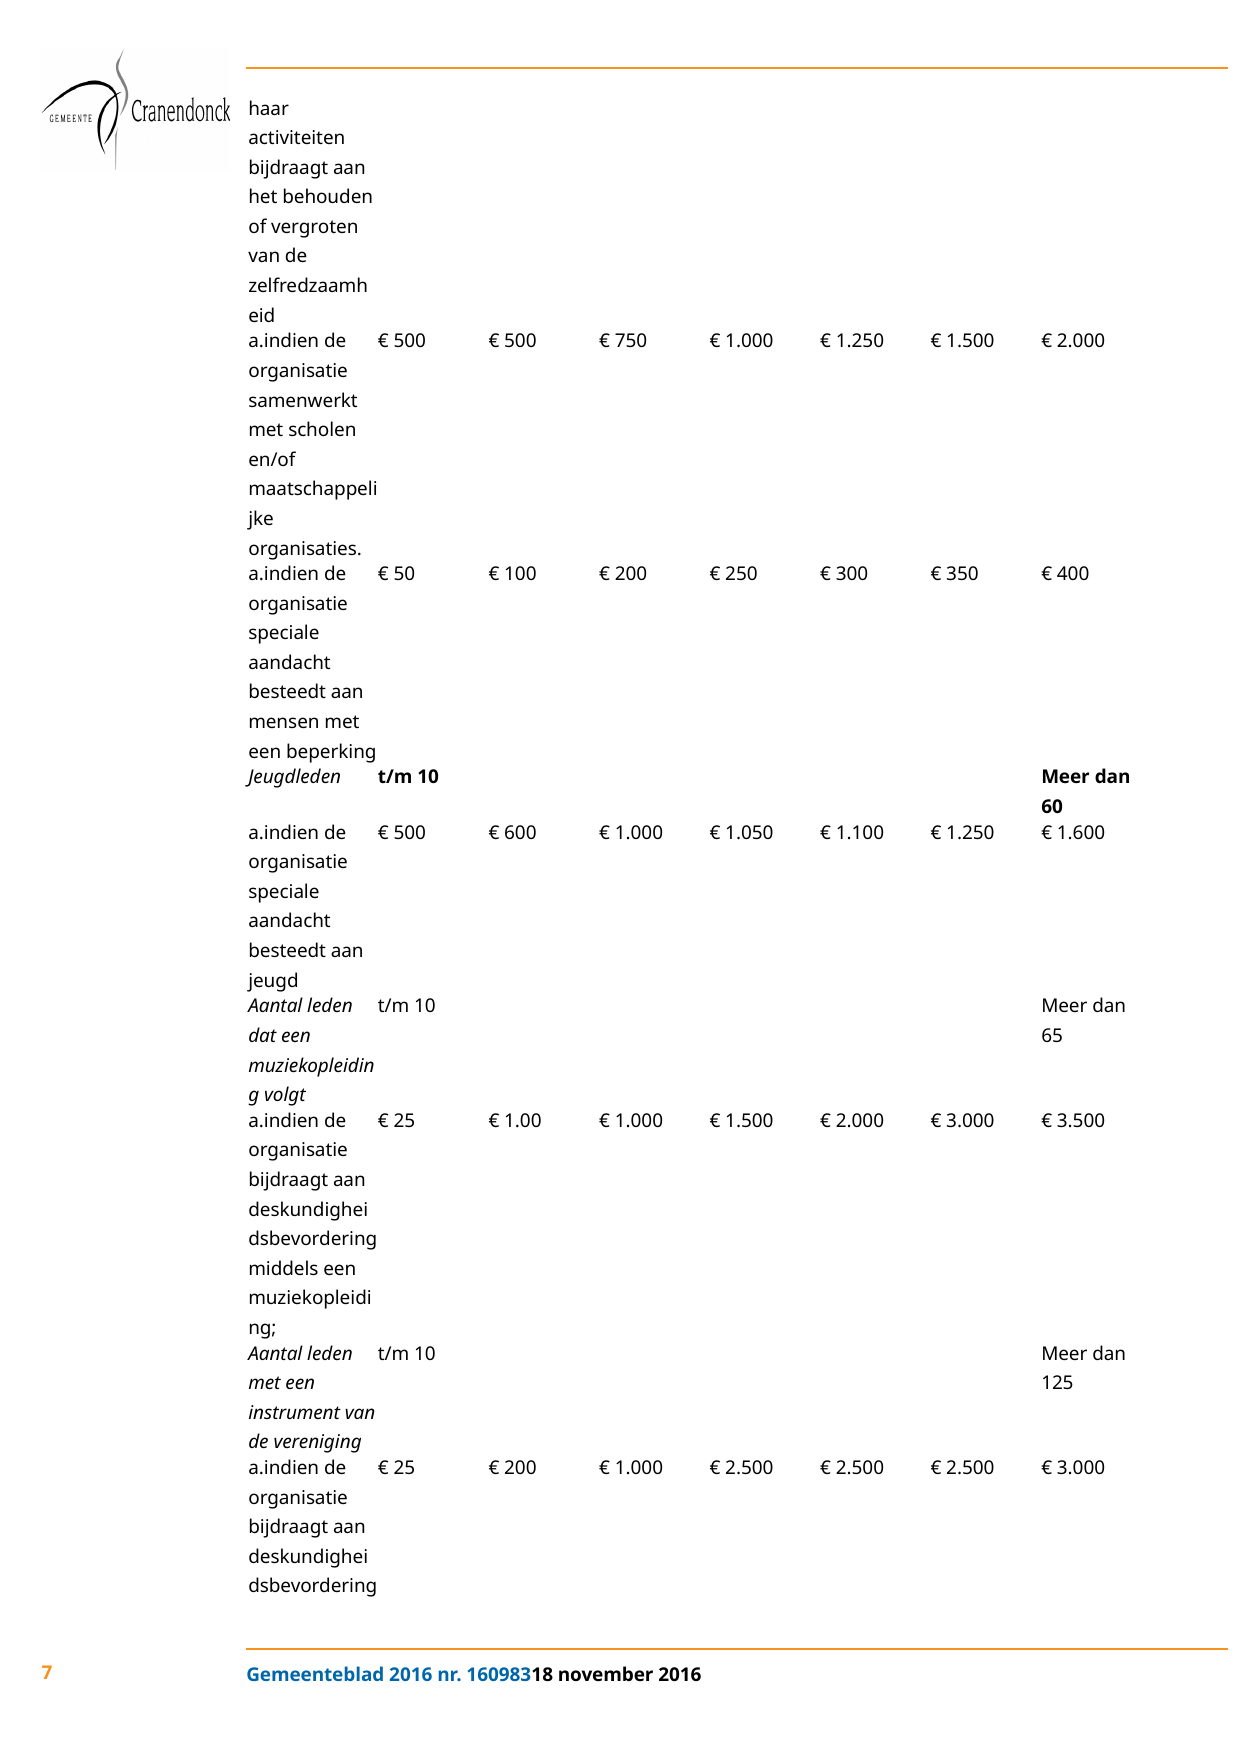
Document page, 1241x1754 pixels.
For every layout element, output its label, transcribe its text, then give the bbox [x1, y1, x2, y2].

picture [41, 47, 231, 172]
table_cell [709, 1340, 820, 1454]
table_cell a.indien de organisatie speciale aandacht besteedt aan jeugd [248, 819, 378, 993]
table_cell € 300 [820, 560, 930, 764]
table_cell € 3.000 [930, 1107, 1041, 1340]
table_cell € 1.250 [930, 819, 1041, 993]
table_cell [488, 993, 599, 1107]
table_cell a.indien de organisatie speciale aandacht besteedt aan mensen met een beperking [248, 560, 378, 764]
table_cell € 200 [488, 1454, 599, 1598]
table_cell [1041, 95, 1152, 328]
table_cell a.indien de organisatie bijdraagt aan deskundigheidsbevordering middels een muziekopleiding; [248, 1107, 378, 1340]
table_cell t/m 10 [378, 993, 488, 1107]
table_cell € 1.100 [820, 819, 930, 993]
table_cell € 1.00 [488, 1107, 599, 1340]
table_cell € 25 [378, 1454, 488, 1598]
table_cell € 1.050 [709, 819, 820, 993]
table_cell Jeugdleden [248, 764, 378, 819]
table_cell € 1.000 [599, 1454, 709, 1598]
table_cell [709, 993, 820, 1107]
table_cell [930, 993, 1041, 1107]
table_cell [820, 95, 930, 328]
table_cell [488, 1340, 599, 1454]
table_cell t/m 10 [378, 764, 488, 819]
table_cell Meer dan 65 [1041, 993, 1152, 1107]
table_cell € 1.000 [709, 328, 820, 560]
table_cell € 25 [378, 1107, 488, 1340]
table_cell [820, 993, 930, 1107]
table_cell € 350 [930, 560, 1041, 764]
table_cell [709, 95, 820, 328]
table_cell € 600 [488, 819, 599, 993]
table_cell € 500 [378, 819, 488, 993]
table_cell € 2.500 [820, 1454, 930, 1598]
table_cell [930, 764, 1041, 819]
table_cell [599, 764, 709, 819]
table_cell [930, 1340, 1041, 1454]
table_cell € 2.500 [930, 1454, 1041, 1598]
table_cell € 1.000 [599, 1107, 709, 1340]
table_cell € 200 [599, 560, 709, 764]
table_cell € 400 [1041, 560, 1152, 764]
table_cell € 1.250 [820, 328, 930, 560]
table_cell € 1.600 [1041, 819, 1152, 993]
table_cell [709, 764, 820, 819]
table_cell [599, 1340, 709, 1454]
table_cell Meer dan 60 [1041, 764, 1152, 819]
table_cell € 1.000 [599, 819, 709, 993]
table_cell € 750 [599, 328, 709, 560]
table_cell [599, 993, 709, 1107]
table_cell € 3.500 [1041, 1107, 1152, 1340]
table_cell € 1.500 [709, 1107, 820, 1340]
table_cell € 500 [488, 328, 599, 560]
table_cell [820, 764, 930, 819]
table_cell € 500 [378, 328, 488, 560]
table_cell € 3.000 [1041, 1454, 1152, 1598]
table_cell € 250 [709, 560, 820, 764]
table_cell € 1.500 [930, 328, 1041, 560]
table_cell t/m 10 [378, 1340, 488, 1454]
table_cell [378, 95, 488, 328]
table_cell Aantal leden dat een muziekopleiding volgt [248, 993, 378, 1107]
table_cell [488, 95, 599, 328]
table_cell [488, 764, 599, 819]
table_cell € 2.500 [709, 1454, 820, 1598]
table_cell haar activiteiten bijdraagt aan het behouden of vergroten van de zelfredzaamheid [248, 95, 378, 328]
table_cell a.indien de organisatie bijdraagt aan deskundigheidsbevordering [248, 1454, 378, 1598]
table_cell [599, 95, 709, 328]
table_cell € 100 [488, 560, 599, 764]
table_cell € 2.000 [820, 1107, 930, 1340]
table_cell Meer dan 125 [1041, 1340, 1152, 1454]
table_cell [820, 1340, 930, 1454]
table_cell a.indien de organisatie samenwerkt met scholen en/of maatschappelijke organisaties. [248, 328, 378, 560]
table_cell € 50 [378, 560, 488, 764]
table_cell [930, 95, 1041, 328]
table_cell Aantal leden met een instrument van de vereniging [248, 1340, 378, 1454]
table_cell € 2.000 [1041, 328, 1152, 560]
